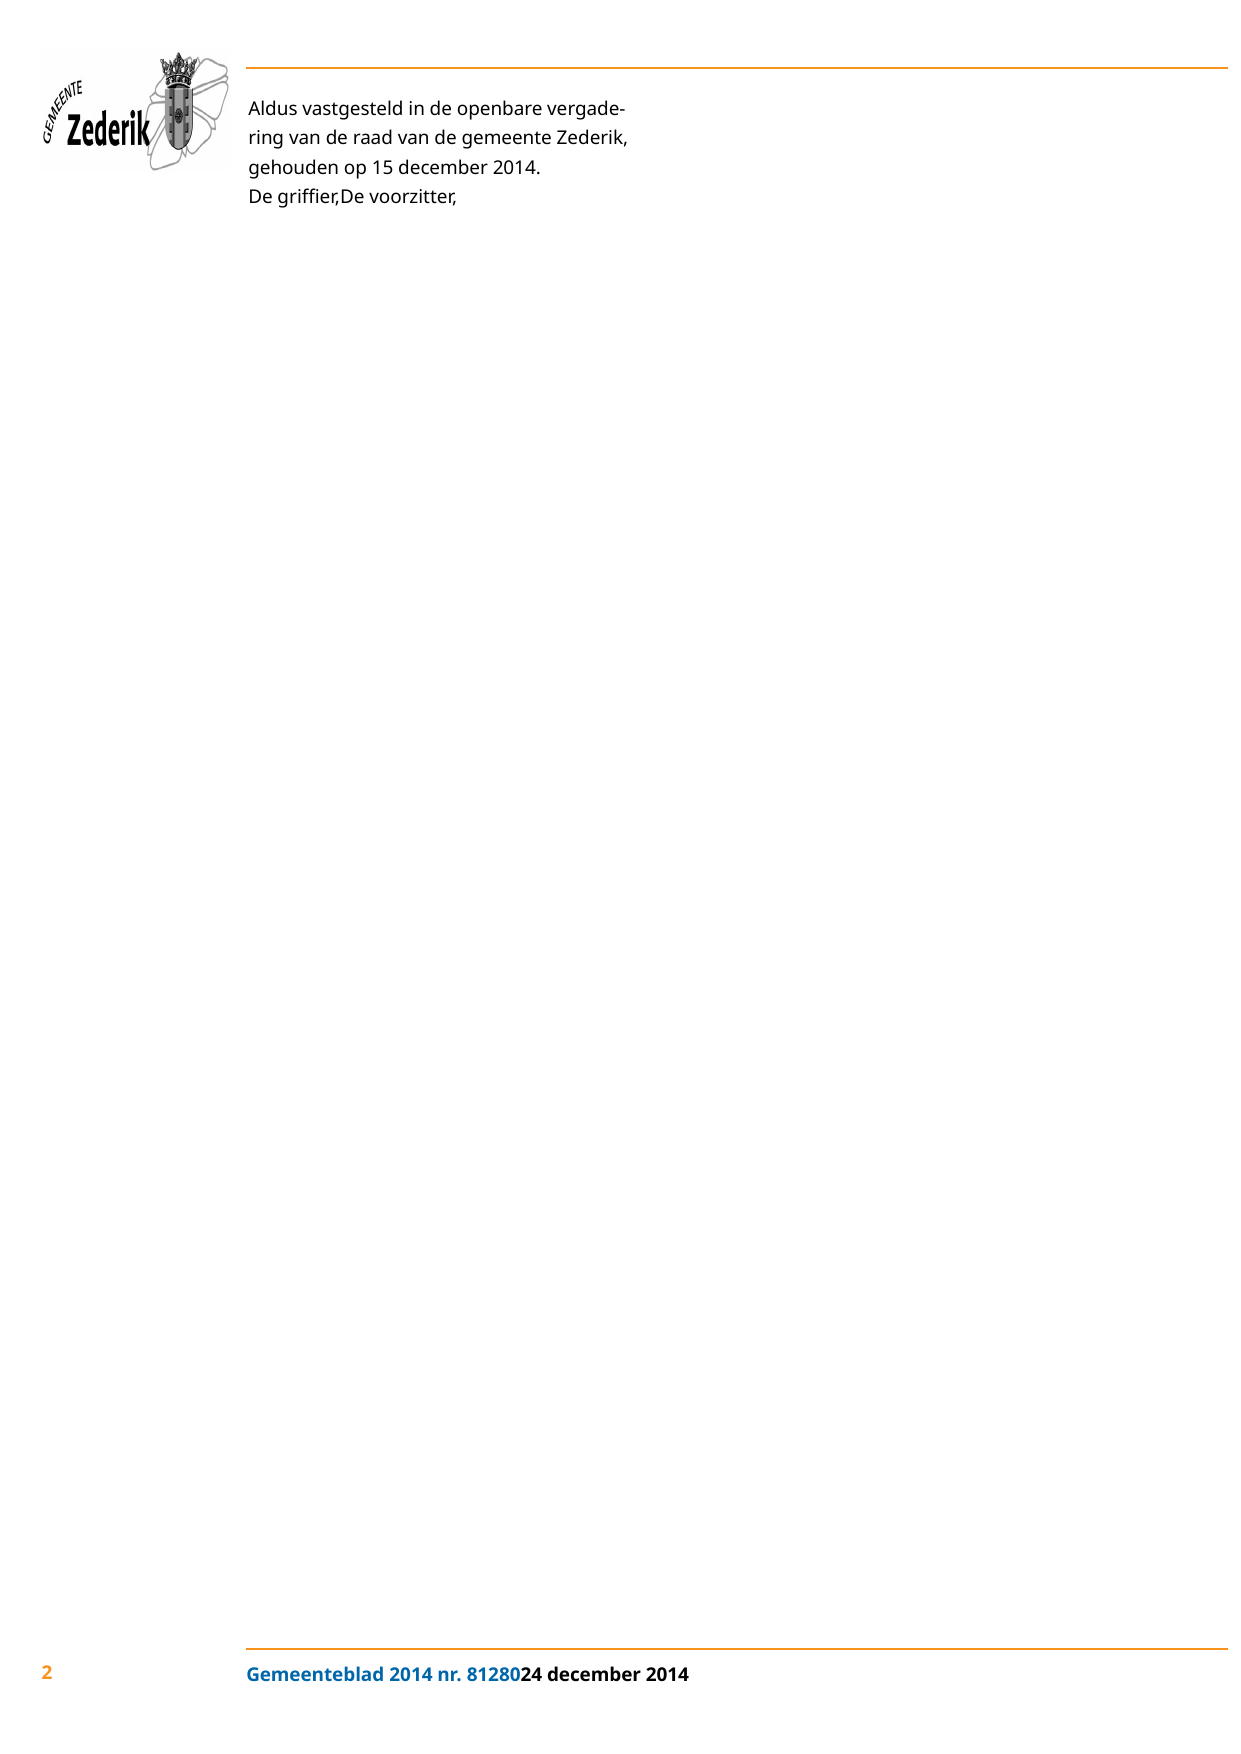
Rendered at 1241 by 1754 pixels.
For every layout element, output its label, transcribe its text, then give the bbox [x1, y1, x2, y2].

text ring van de raad van de gemeente Zederik, [248, 124, 1152, 150]
text Aldus vastgesteld in de openbare vergade- [248, 95, 1152, 121]
picture [41, 47, 231, 172]
text De griffier,De voorzitter, [248, 183, 1152, 209]
text gehouden op 15 december 2014. [248, 154, 1152, 180]
